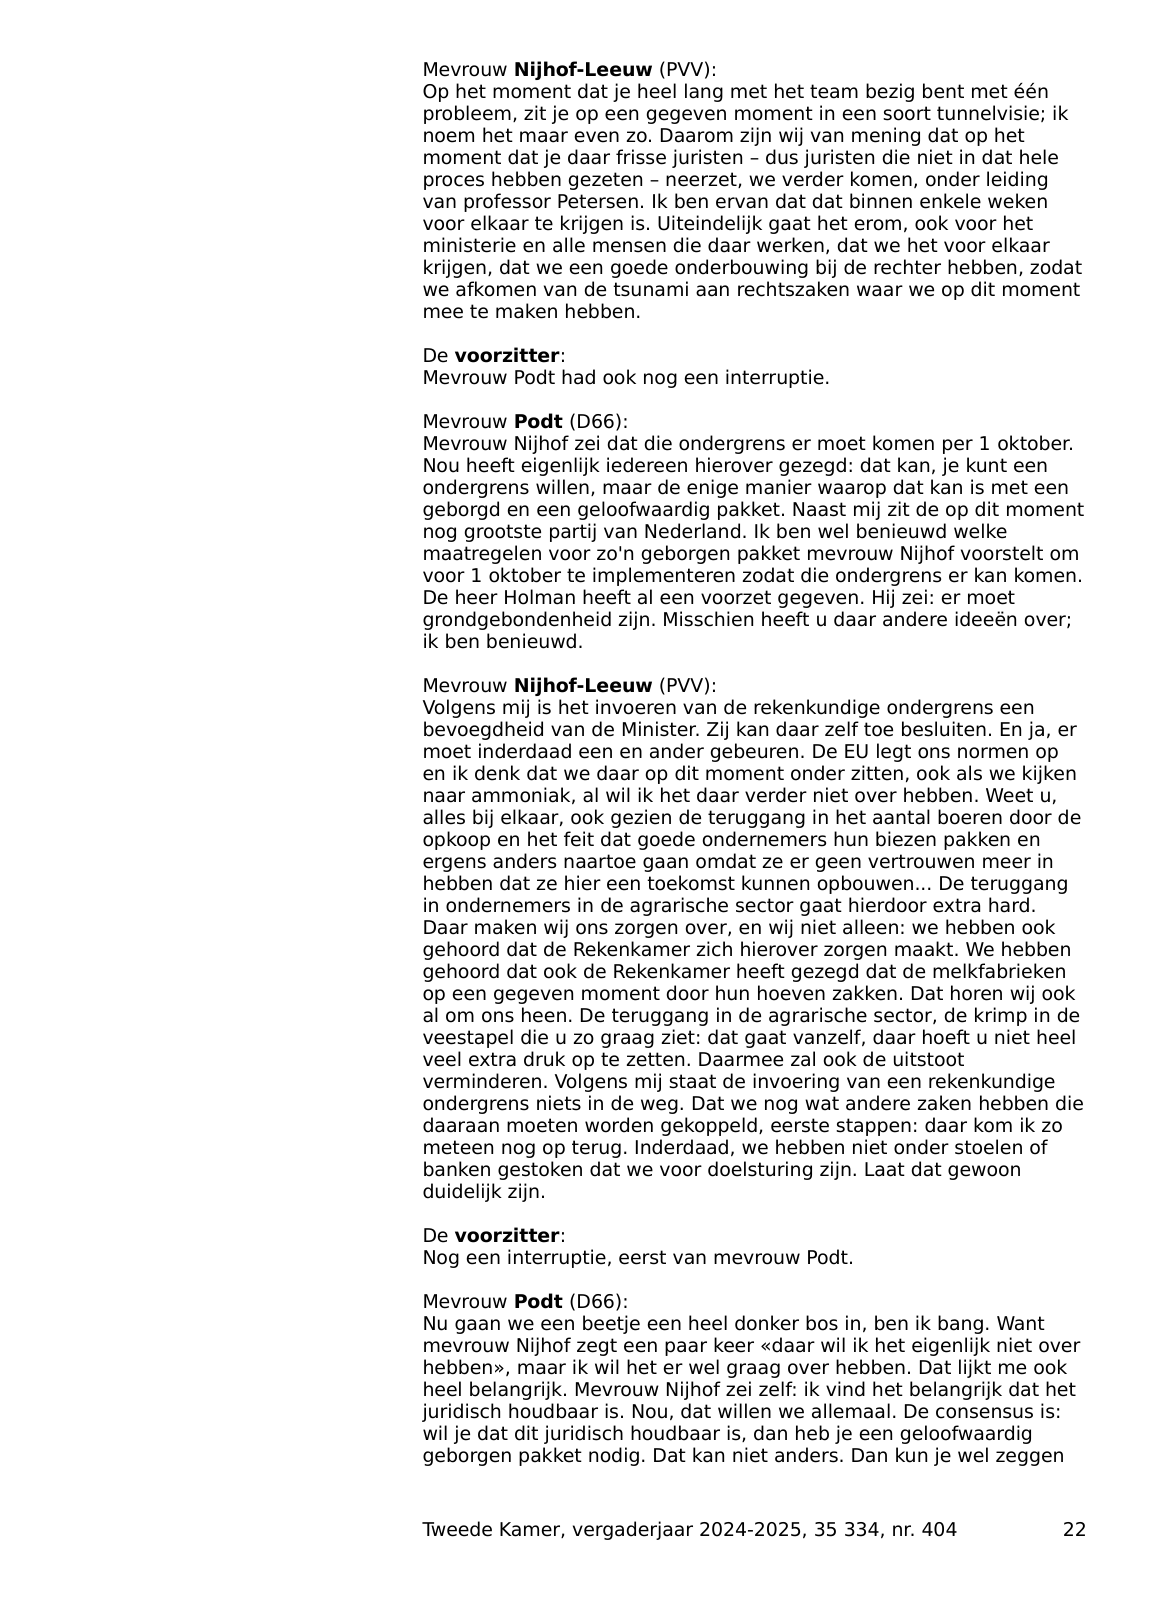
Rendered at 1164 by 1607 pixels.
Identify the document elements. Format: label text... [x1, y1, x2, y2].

text Mevrouw Podt had ook nog een interruptie. [422, 367, 1087, 389]
text De voorzitter: [422, 1225, 1087, 1247]
text Mevrouw Nijhof-Leeuw (PVV): [422, 59, 1087, 81]
text Mevrouw Nijhof-Leeuw (PVV): [422, 675, 1087, 697]
text Volgens mij is het invoeren van de rekenkundige ondergrens een bevoegdheid van de Minister. Zij kan daar zelf toe besluiten. En ja, er moet inderdaad een en ander gebeuren. De EU legt ons normen op en ik denk dat we daar op dit moment onder zitten, ook als we kijken naar ammoniak, al wil ik het daar verder niet over hebben. Weet u, alles bij elkaar, ook gezien de teruggang in het aantal boeren door de opkoop en het feit dat goede ondernemers hun biezen pakken en ergens anders naartoe gaan omdat ze er geen vertrouwen meer in hebben dat ze hier een toekomst kunnen opbouwen... De teruggang in ondernemers in de agrarische sector gaat hierdoor extra hard. Daar maken wij ons zorgen over, en wij niet alleen: we hebben ook gehoord dat de Rekenkamer zich hierover zorgen maakt. We hebben gehoord dat ook de Rekenkamer heeft gezegd dat de melkfabrieken op een gegeven moment door hun hoeven zakken. Dat horen wij ook al om ons heen. De teruggang in de agrarische sector, de krimp in de veestapel die u zo graag ziet: dat gaat vanzelf, daar hoeft u niet heel veel extra druk op te zetten. Daarmee zal ook de uitstoot verminderen. Volgens mij staat de invoering van een rekenkundige ondergrens niets in de weg. Dat we nog wat andere zaken hebben die daaraan moeten worden gekoppeld, eerste stappen: daar kom ik zo meteen nog op terug. Inderdaad, we hebben niet onder stoelen of banken gestoken dat we voor doelsturing zijn. Laat dat gewoon duidelijk zijn. [422, 697, 1087, 1203]
text Nu gaan we een beetje een heel donker bos in, ben ik bang. Want mevrouw Nijhof zegt een paar keer «daar wil ik het eigenlijk niet over hebben», maar ik wil het er wel graag over hebben. Dat lijkt me ook heel belangrijk. Mevrouw Nijhof zei zelf: ik vind het belangrijk dat het juridisch houdbaar is. Nou, dat willen we allemaal. De consensus is: wil je dat dit juridisch houdbaar is, dan heb je een geloofwaardig geborgen pakket nodig. Dat kan niet anders. Dan kun je wel zeggen [422, 1313, 1087, 1467]
text Mevrouw Podt (D66): [422, 411, 1087, 433]
text Nog een interruptie, eerst van mevrouw Podt. [422, 1247, 1087, 1269]
text De voorzitter: [422, 345, 1087, 367]
text Mevrouw Nijhof zei dat die ondergrens er moet komen per 1 oktober. Nou heeft eigenlijk iedereen hierover gezegd: dat kan, je kunt een ondergrens willen, maar de enige manier waarop dat kan is met een geborgd en een geloofwaardig pakket. Naast mij zit de op dit moment nog grootste partij van Nederland. Ik ben wel benieuwd welke maatregelen voor zo'n geborgen pakket mevrouw Nijhof voorstelt om voor 1 oktober te implementeren zodat die ondergrens er kan komen. De heer Holman heeft al een voorzet gegeven. Hij zei: er moet grondgebondenheid zijn. Misschien heeft u daar andere ideeën over; ik ben benieuwd. [422, 433, 1087, 653]
text Mevrouw Podt (D66): [422, 1291, 1087, 1313]
text Op het moment dat je heel lang met het team bezig bent met één probleem, zit je op een gegeven moment in een soort tunnelvisie; ik noem het maar even zo. Daarom zijn wij van mening dat op het moment dat je daar frisse juristen – dus juristen die niet in dat hele proces hebben gezeten – neerzet, we verder komen, onder leiding van professor Petersen. Ik ben ervan dat dat binnen enkele weken voor elkaar te krijgen is. Uiteindelijk gaat het erom, ook voor het ministerie en alle mensen die daar werken, dat we het voor elkaar krijgen, dat we een goede onderbouwing bij de rechter hebben, zodat we afkomen van de tsunami aan rechtszaken waar we op dit moment mee te maken hebben. [422, 81, 1087, 323]
